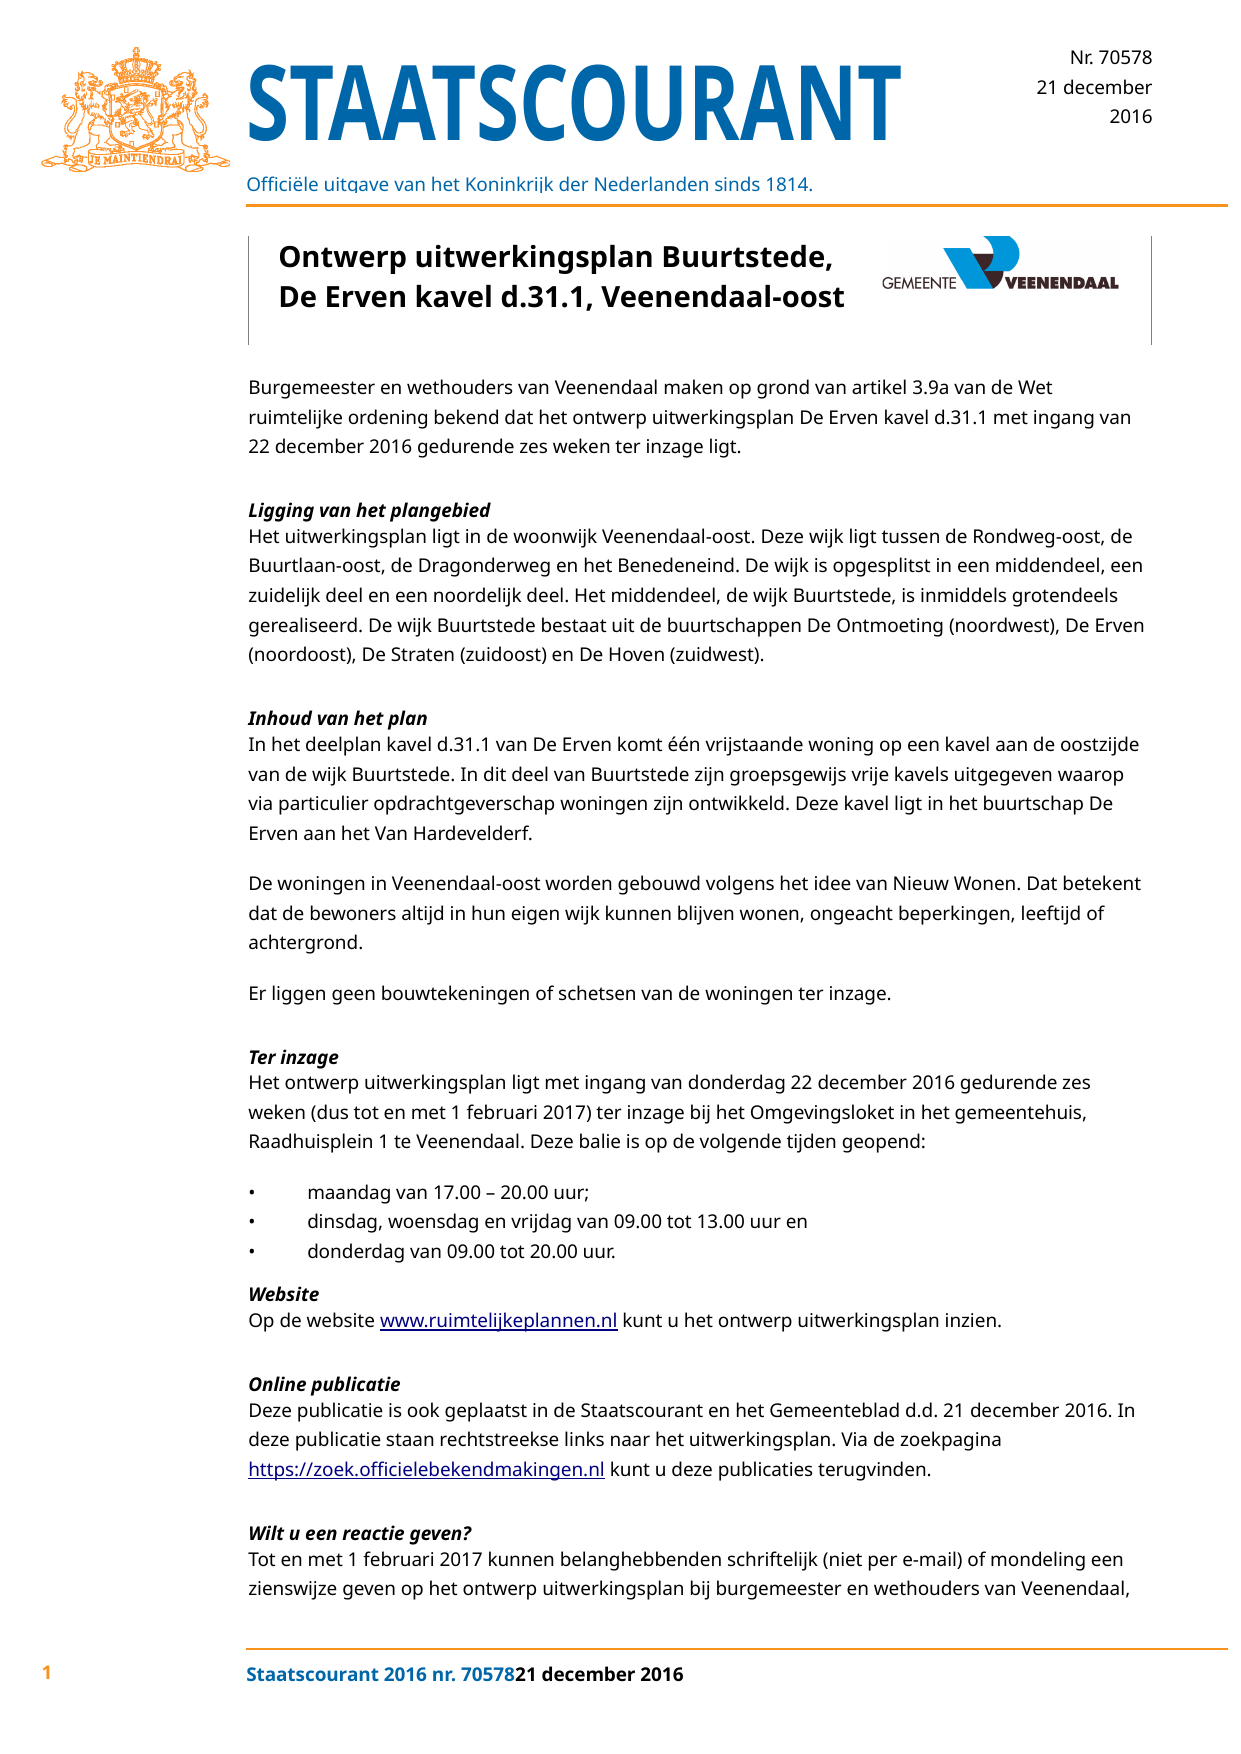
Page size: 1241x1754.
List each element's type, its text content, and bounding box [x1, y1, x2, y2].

text Online publicatie [248, 1371, 1152, 1397]
text Tot en met 1 februari 2017 kunnen belanghebbenden schriftelijk (niet per e-mail) of mondeling een zienswijze geven op het ontwerp uitwerkingsplan bij burgemeester en wethouders van Veenendaal, [248, 1546, 1152, 1601]
text Het uitwerkingsplan ligt in de woonwijk Veenendaal-oost. Deze wijk ligt tussen de Rondweg-oost, de Buurtlaan-oost, de Dragonderweg en het Benedeneind. De wijk is opgesplitst in een middendeel, een zuidelijk deel en een noordelijk deel. Het middendeel, de wijk Buurtstede, is inmiddels grotendeels gerealiseerd. De wijk Buurtstede bestaat uit de buurtschappen De Ontmoeting (noordwest), De Erven (noordoost), De Straten (zuidoost) en De Hoven (zuidwest). [248, 523, 1152, 667]
list maandag van 17.00 – 20.00 uur; [248, 1179, 1152, 1205]
text Burgemeester en wethouders van Veenendaal maken op grond van artikel 3.9a van de Wet ruimtelijke ordening bekend dat het ontwerp uitwerkingsplan De Erven kavel d.31.1 met ingang van 22 december 2016 gedurende zes weken ter inzage ligt. [248, 374, 1152, 459]
text Ter inzage [248, 1044, 1152, 1069]
text Deze publicatie is ook geplaatst in de Staatscourant en het Gemeenteblad d.d. 21 december 2016. In deze publicatie staan rechtstreekse links naar het uitwerkingsplan. Via de zoekpagina https://zoek.officielebekendmakingen.nl kunt u deze publicaties terugvinden. [248, 1397, 1152, 1482]
picture [882, 236, 993, 289]
text In het deelplan kavel d.31.1 van De Erven komt één vrijstaande woning op een kavel aan de oostzijde van de wijk Buurtstede. In dit deel van Buurtstede zijn groepsgewijs vrije kavels uitgegeven waarop via particulier opdrachtgeverschap woningen zijn ontwikkeld. Deze kavel ligt in het buurtschap De Erven aan het Van Hardevelderf. [248, 731, 1152, 846]
picture [985, 236, 1119, 289]
text De woningen in Veenendaal-oost worden gebouwd volgens het idee van Nieuw Wonen. Dat betekent dat de bewoners altijd in hun eigen wijk kunnen blijven wonen, ongeacht beperkingen, leeftijd of achtergrond. [248, 870, 1152, 955]
text Inhoud van het plan [248, 705, 1152, 731]
list dinsdag, woensdag en vrijdag van 09.00 tot 13.00 uur en [248, 1209, 1152, 1234]
list donderdag van 09.00 tot 20.00 uur. [248, 1238, 1152, 1264]
table_header [850, 236, 1151, 345]
text Op de website www.ruimtelijkeplannen.nl kunt u het ontwerp uitwerkingsplan inzien. [248, 1307, 1152, 1333]
text Ligging van het plangebied [248, 497, 1152, 523]
text Het ontwerp uitwerkingsplan ligt met ingang van donderdag 22 december 2016 gedurende zes weken (dus tot en met 1 februari 2017) ter inzage bij het Omgevingsloket in het gemeentehuis, Raadhuisplein 1 te Veenendaal. Deze balie is op de volgende tijden geopend: [248, 1069, 1152, 1154]
text Website [248, 1281, 1152, 1307]
text Er liggen geen bouwtekeningen of schetsen van de woningen ter inzage. [248, 980, 1152, 1006]
text Wilt u een reactie geven? [248, 1520, 1152, 1546]
table_header Ontwerp uitwerkingsplan Buurtstede, De Erven kavel d.31.1, Veenendaal-oost [249, 236, 850, 345]
picture [41, 47, 231, 172]
